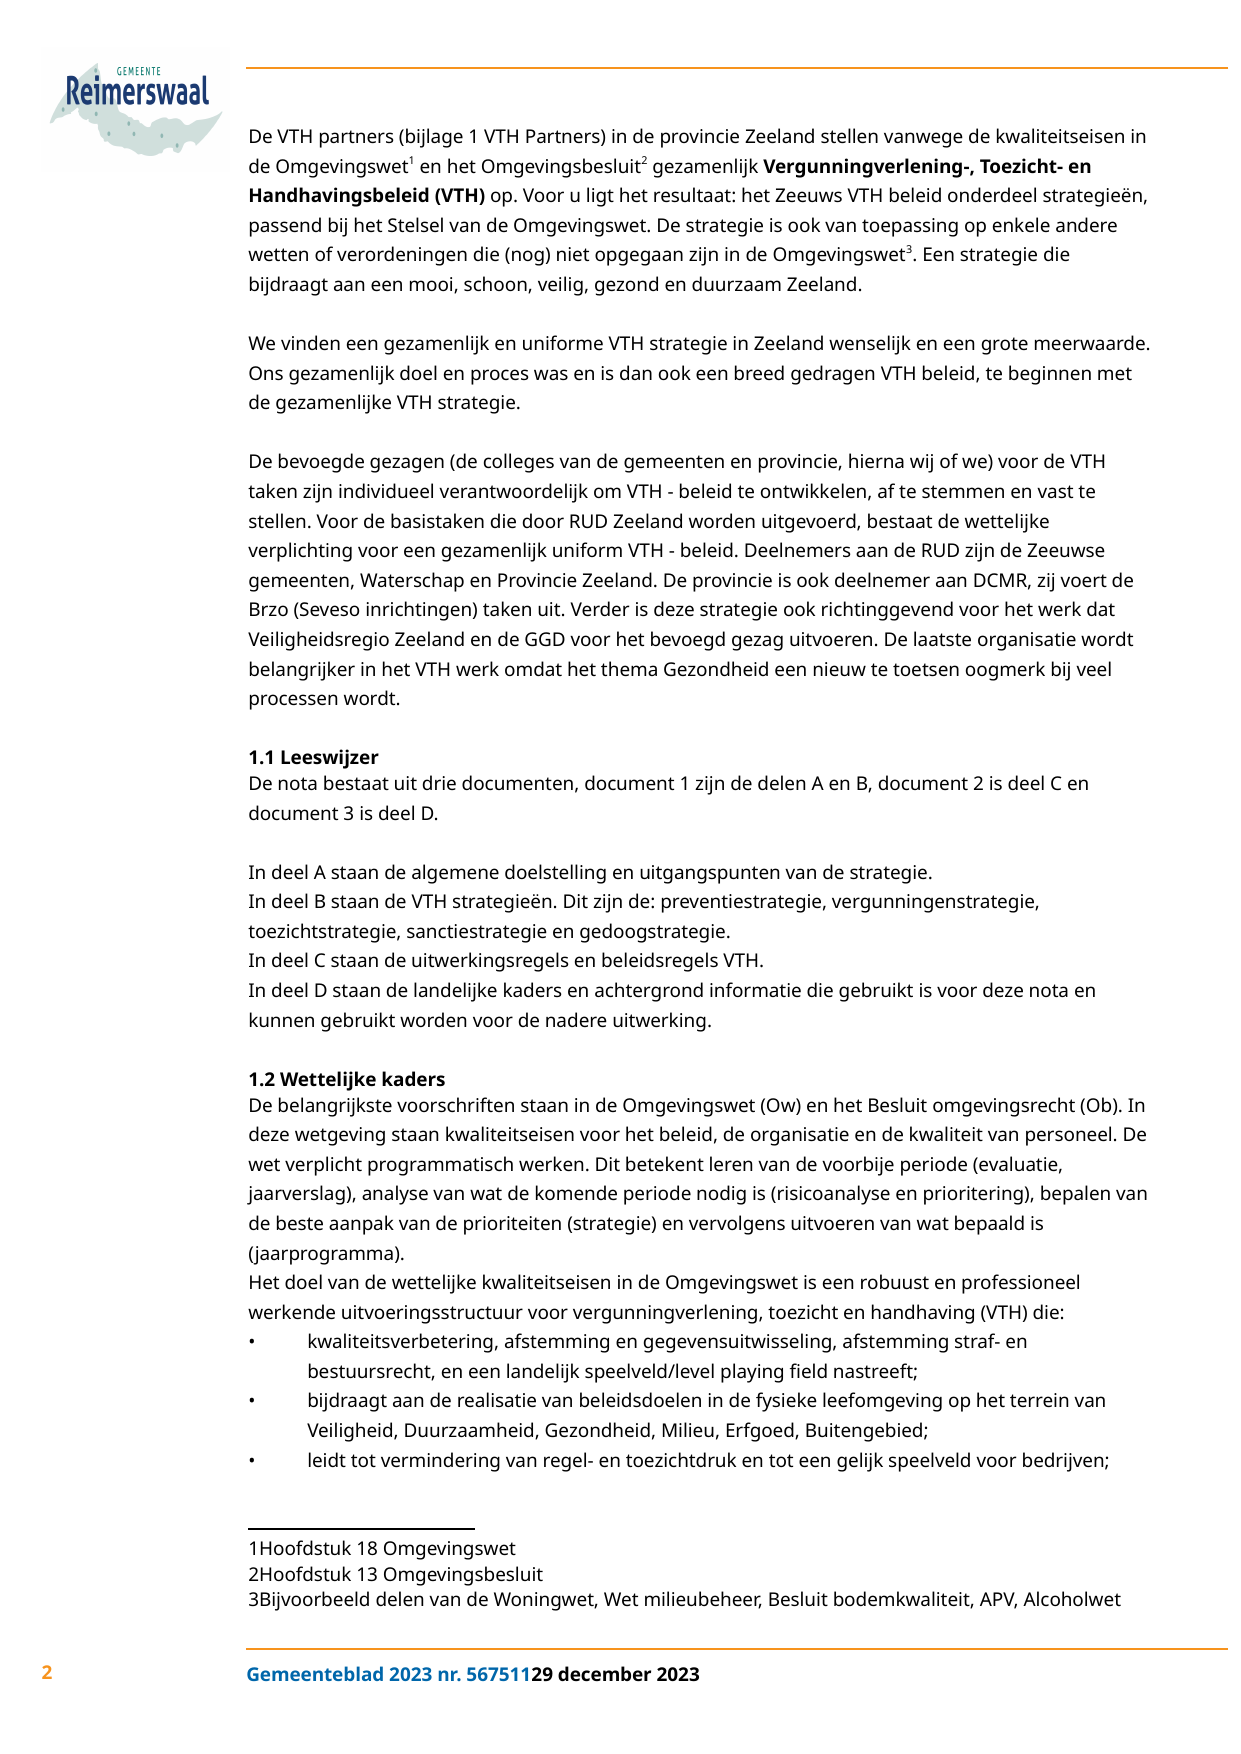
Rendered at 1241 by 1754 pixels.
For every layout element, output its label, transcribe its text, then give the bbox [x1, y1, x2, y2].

text De belangrijkste voorschriften staan in de Omgevingswet (Ow) en het Besluit omgevingsrecht (Ob). In deze wetgeving staan kwaliteitseisen voor het beleid, de organisatie en de kwaliteit van personeel. De wet verplicht programmatisch werken. Dit betekent leren van de voorbije periode (evaluatie, jaarverslag), analyse van wat de komende periode nodig is (risicoanalyse en prioritering), bepalen van de beste aanpak van de prioriteiten (strategie) en vervolgens uitvoeren van wat bepaald is (jaarprogramma). [248, 1092, 1152, 1265]
text Bijvoorbeeld delen van de Woningwet, Wet milieubeheer, Besluit bodemkwaliteit, APV, Alcoholwet [248, 1586, 1152, 1612]
text 1.1 Leeswijzer [248, 744, 1152, 770]
list kwaliteitsverbetering, afstemming en gegevensuitwisseling, afstemming straf- en bestuursrecht, en een landelijk speelveld/level playing field nastreeft; [248, 1328, 1152, 1384]
text In deel C staan de uitwerkingsregels en beleidsregels VTH. [248, 948, 1152, 973]
text De bevoegde gezagen (de colleges van de gemeenten en provincie, hierna wij of we) voor de VTH taken zijn individueel verantwoordelijk om VTH - beleid te ontwikkelen, af te stemmen en vast te stellen. Voor de basistaken die door RUD Zeeland worden uitgevoerd, bestaat de wettelijke verplichting voor een gezamenlijk uniform VTH - beleid. Deelnemers aan de RUD zijn de Zeeuwse gemeenten, Waterschap en Provincie Zeeland. De provincie is ook deelnemer aan DCMR, zij voert de Brzo (Seveso inrichtingen) taken uit. Verder is deze strategie ook richtinggevend voor het werk dat Veiligheidsregio Zeeland en de GGD voor het bevoegd gezag uitvoeren. De laatste organisatie wordt belangrijker in het VTH werk omdat het thema Gezondheid een nieuw te toetsen oogmerk bij veel processen wordt. [248, 449, 1152, 711]
text Hoofdstuk 18 Omgevingswet [248, 1535, 1152, 1561]
text Hoofdstuk 13 Omgevingsbesluit [248, 1561, 1152, 1586]
list leidt tot vermindering van regel- en toezichtdruk en tot een gelijk speelveld voor bedrijven; [248, 1447, 1152, 1472]
text De VTH partners (bijlage 1 VTH Partners) in de provincie Zeeland stellen vanwege de kwaliteitseisen in de Omgevingswet en het Omgevingsbesluit gezamenlijk Vergunningverlening-, Toezicht- en Handhavingsbeleid (VTH) op. Voor u ligt het resultaat: het Zeeuws VTH beleid onderdeel strategieën, passend bij het Stelsel van de Omgevingswet. De strategie is ook van toepassing op enkele andere wetten of verordeningen die (nog) niet opgegaan zijn in de Omgevingswet. Een strategie die bijdraagt aan een mooi, schoon, veilig, gezond en duurzaam Zeeland. [248, 123, 1152, 297]
text 1.2 Wettelijke kaders [248, 1066, 1152, 1092]
text In deel D staan de landelijke kaders en achtergrond informatie die gebruikt is voor deze nota en kunnen gebruikt worden voor de nadere uitwerking. [248, 977, 1152, 1033]
list bijdraagt aan de realisatie van beleidsdoelen in de fysieke leefomgeving op het terrein van Veiligheid, Duurzaamheid, Gezondheid, Milieu, Erfgoed, Buitengebied; [248, 1388, 1152, 1443]
picture [41, 47, 231, 172]
text We vinden een gezamenlijk en uniforme VTH strategie in Zeeland wenselijk en een grote meerwaarde. Ons gezamenlijk doel en proces was en is dan ook een breed gedragen VTH beleid, te beginnen met de gezamenlijke VTH strategie. [248, 330, 1152, 415]
text De nota bestaat uit drie documenten, document 1 zijn de delen A en B, document 2 is deel C en document 3 is deel D. [248, 770, 1152, 826]
text In deel A staan de algemene doelstelling en uitgangspunten van de strategie. [248, 859, 1152, 885]
text In deel B staan de VTH strategieën. Dit zijn de: preventiestrategie, vergunningenstrategie, toezichtstrategie, sanctiestrategie en gedoogstrategie. [248, 888, 1152, 944]
text Het doel van de wettelijke kwaliteitseisen in de Omgevingswet is een robuust en professioneel werkende uitvoeringsstructuur voor vergunningverlening, toezicht en handhaving (VTH) die: [248, 1269, 1152, 1324]
